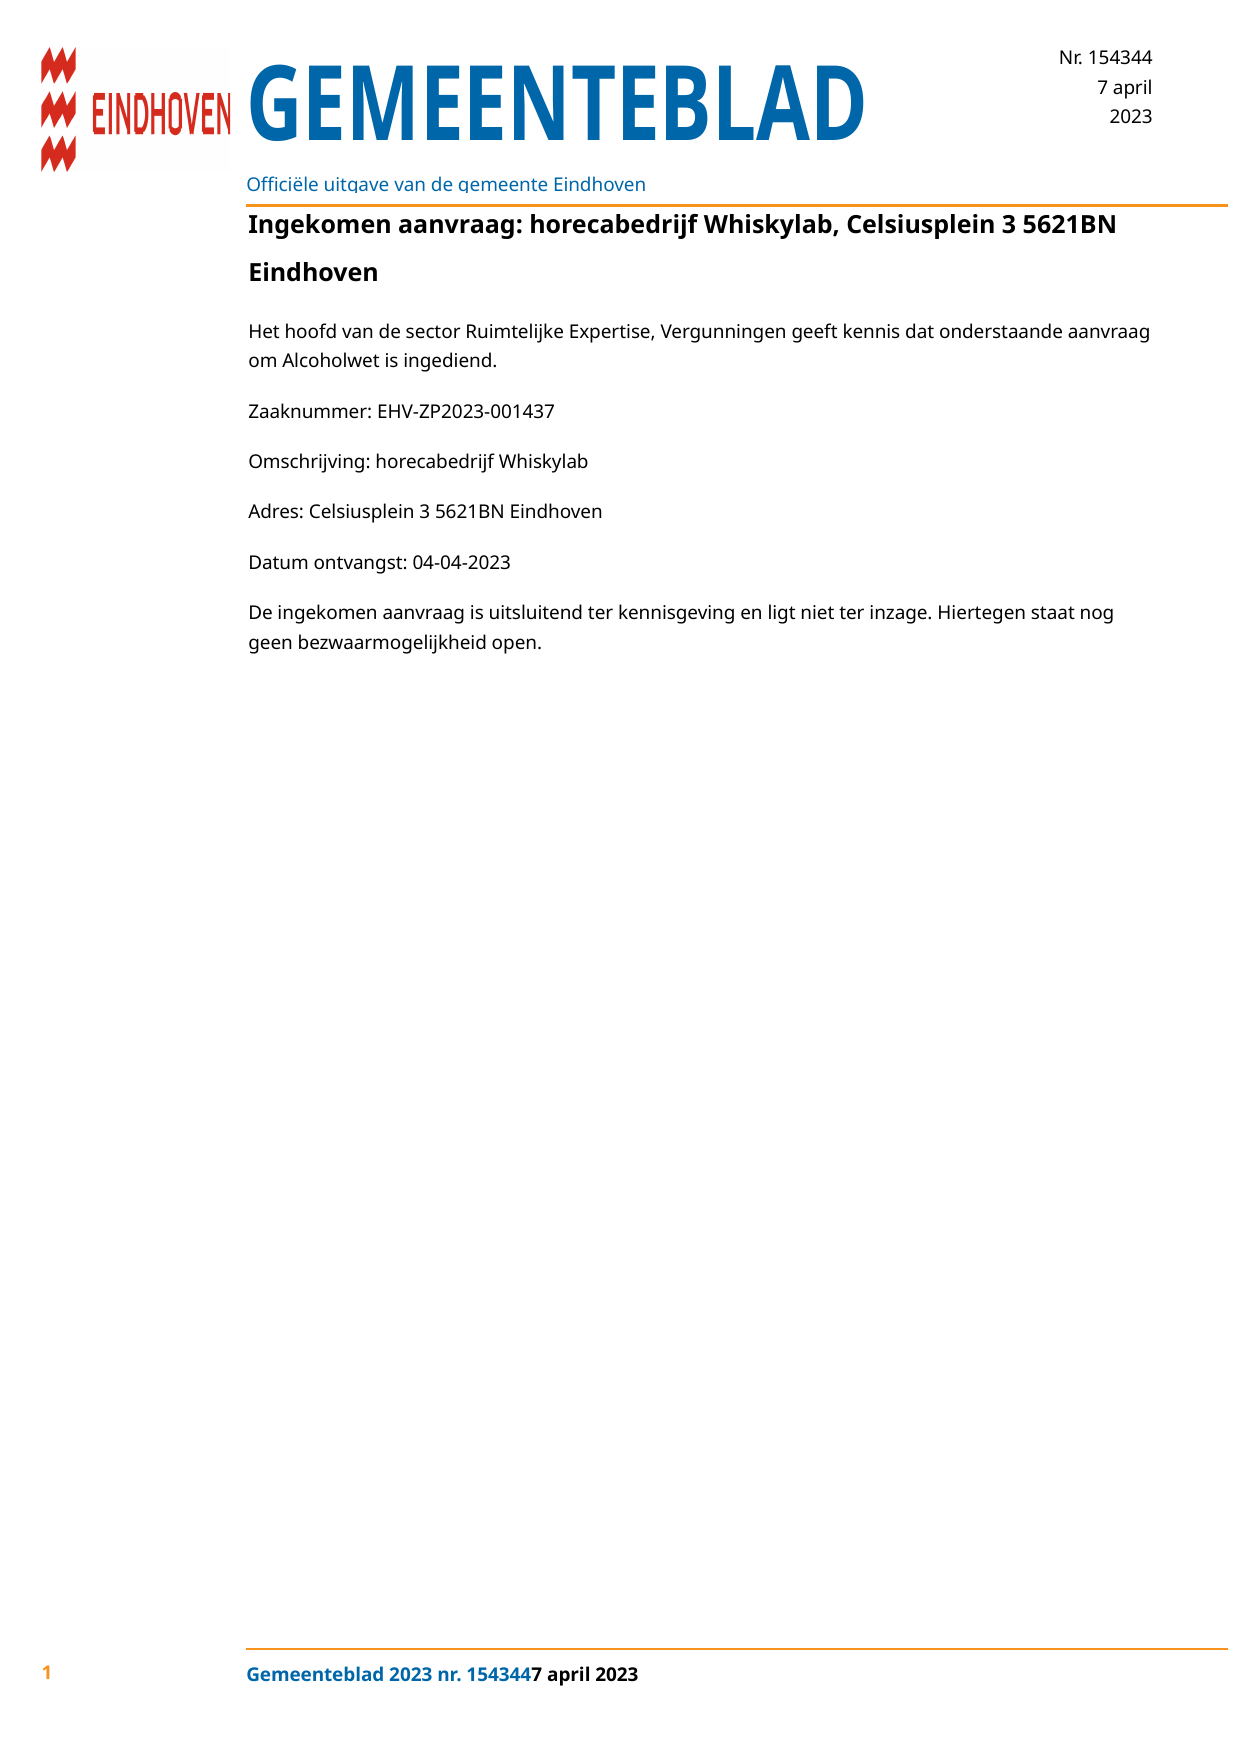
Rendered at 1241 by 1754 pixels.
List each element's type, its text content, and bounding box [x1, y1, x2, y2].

text Zaaknummer: EHV-ZP2023-001437 [248, 398, 1152, 424]
text Adres: Celsiusplein 3 5621BN Eindhoven [248, 499, 1152, 524]
text Ingekomen aanvraag: horecabedrijf Whiskylab, Celsiusplein 3 5621BN Eindhoven [248, 207, 1152, 288]
text Omschrijving: horecabedrijf Whiskylab [248, 448, 1152, 474]
picture [41, 47, 231, 172]
text Het hoofd van de sector Ruimtelijke Expertise, Vergunningen geeft kennis dat onderstaande aanvraag om Alcoholwet is ingediend. [248, 318, 1152, 373]
text De ingekomen aanvraag is uitsluitend ter kennisgeving en ligt niet ter inzage. Hiertegen staat nog geen bezwaarmogelijkheid open. [248, 599, 1152, 655]
text Datum ontvangst: 04-04-2023 [248, 549, 1152, 575]
